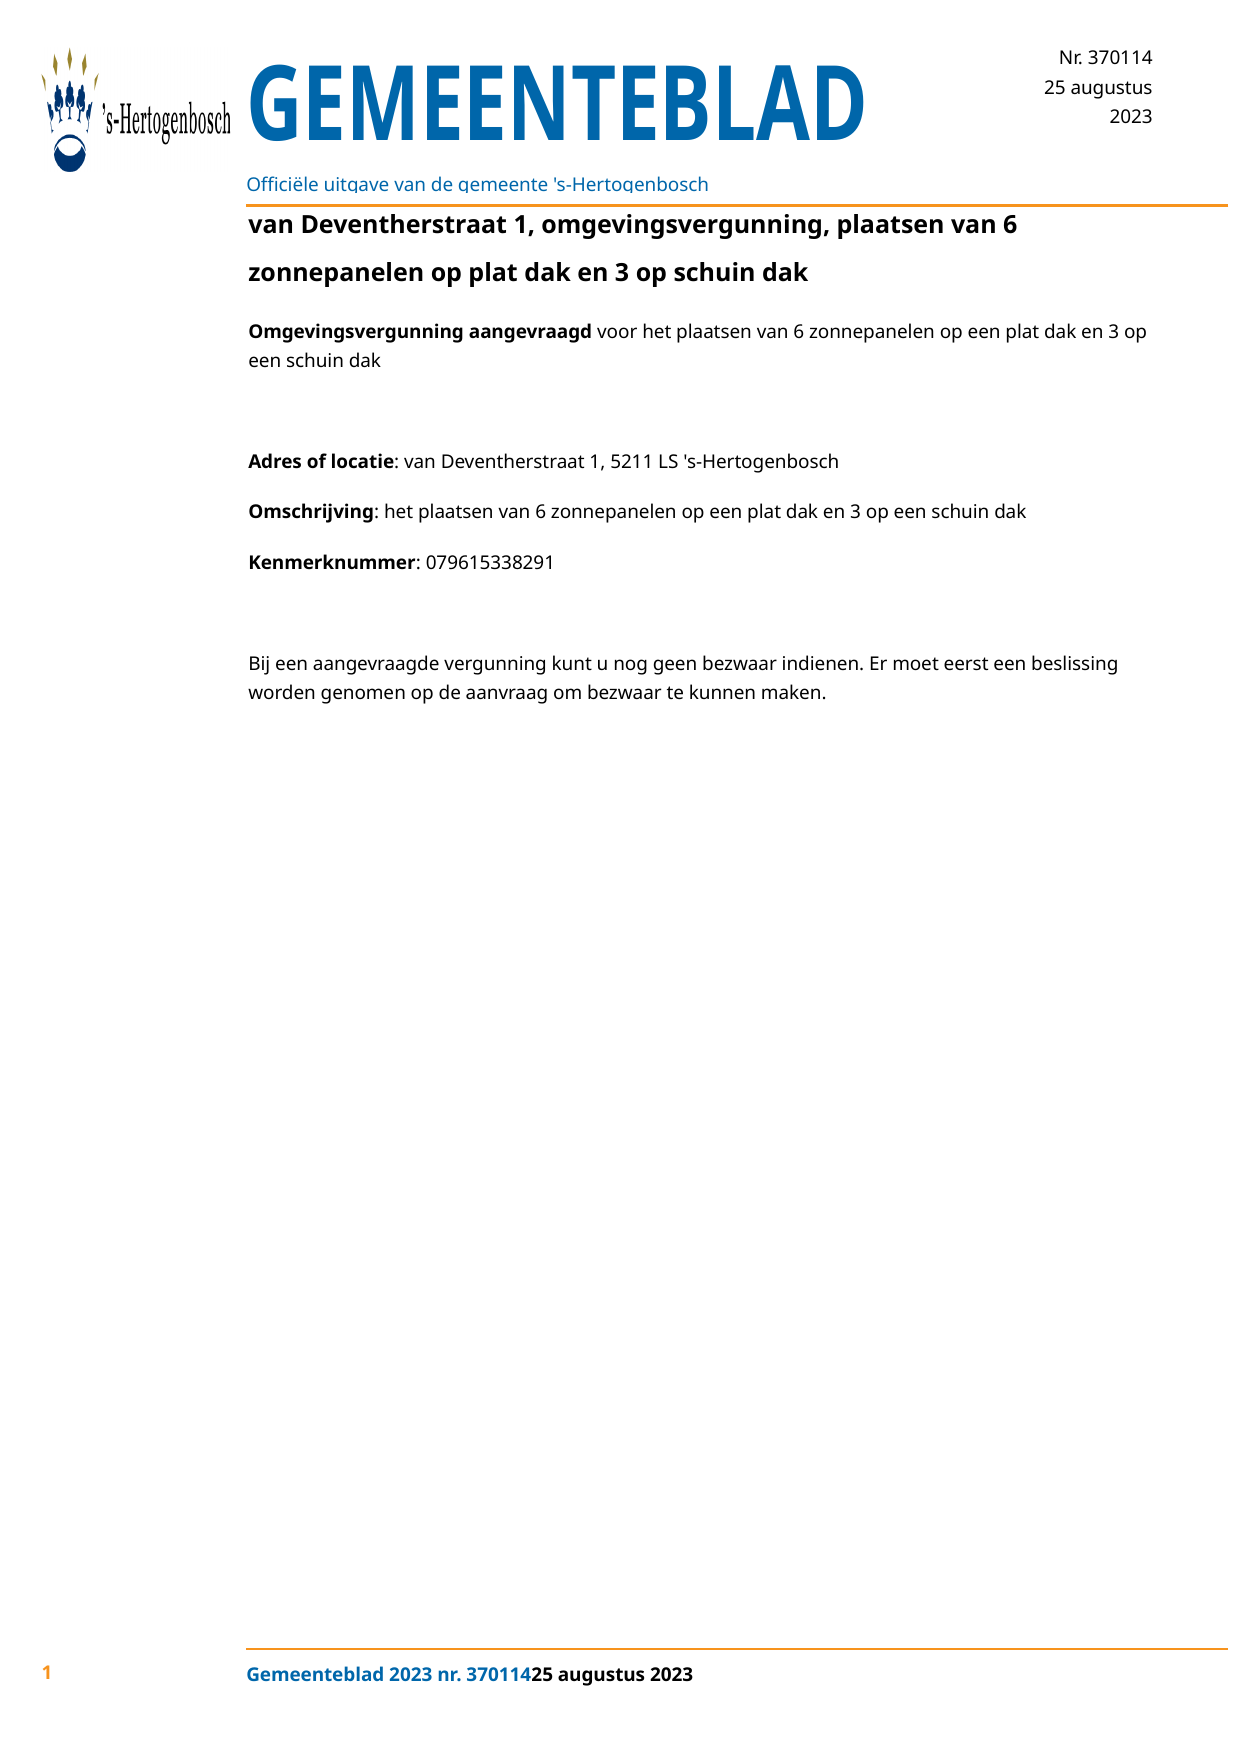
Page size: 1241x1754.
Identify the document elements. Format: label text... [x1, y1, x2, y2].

text Bij een aangevraagde vergunning kunt u nog geen bezwaar indienen. Er moet eerst een beslissing worden genomen op de aanvraag om bezwaar te kunnen maken. [248, 650, 1152, 705]
text Omschrijving: het plaatsen van 6 zonnepanelen op een plat dak en 3 op een schuin dak [248, 499, 1152, 524]
text Kenmerknummer: 079615338291 [248, 549, 1152, 575]
picture [41, 47, 231, 172]
text Adres of locatie: van Deventherstraat 1, 5211 LS 's-Hertogenbosch [248, 448, 1152, 474]
text van Deventherstraat 1, omgevingsvergunning, plaatsen van 6 zonnepanelen op plat dak en 3 op schuin dak [248, 207, 1152, 288]
text Omgevingsvergunning aangevraagd voor het plaatsen van 6 zonnepanelen op een plat dak en 3 op een schuin dak [248, 318, 1152, 373]
